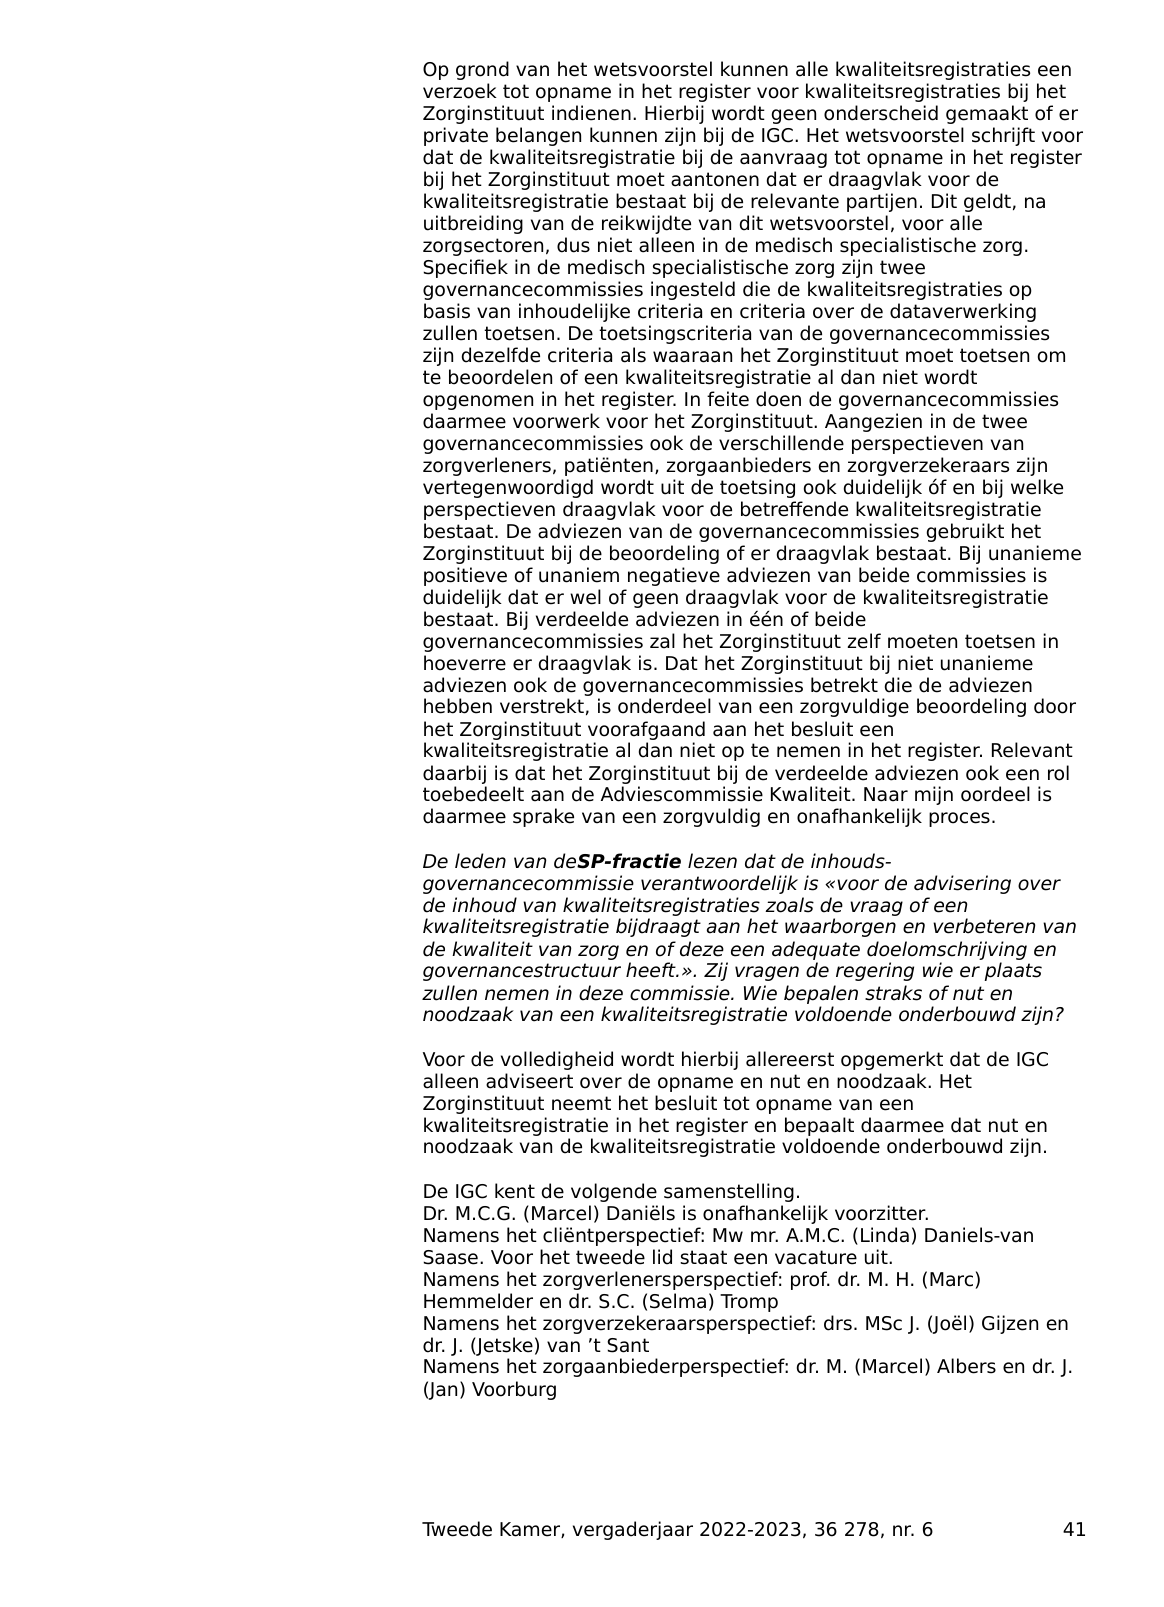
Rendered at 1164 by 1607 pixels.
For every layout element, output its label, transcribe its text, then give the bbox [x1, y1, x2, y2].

text Op grond van het wetsvoorstel kunnen alle kwaliteitsregistraties een verzoek tot opname in het register voor kwaliteitsregistraties bij het Zorginstituut indienen. Hierbij wordt geen onderscheid gemaakt of er private belangen kunnen zijn bij de IGC. Het wetsvoorstel schrijft voor dat de kwaliteitsregistratie bij de aanvraag tot opname in het register bij het Zorginstituut moet aantonen dat er draagvlak voor de kwaliteitsregistratie bestaat bij de relevante partijen. Dit geldt, na uitbreiding van de reikwijdte van dit wetsvoorstel, voor alle zorgsectoren, dus niet alleen in de medisch specialistische zorg. Specifiek in de medisch specialistische zorg zijn twee governancecommissies ingesteld die de kwaliteitsregistraties op basis van inhoudelijke criteria en criteria over de dataverwerking zullen toetsen. De toetsingscriteria van de governancecommissies zijn dezelfde criteria als waaraan het Zorginstituut moet toetsen om te beoordelen of een kwaliteitsregistratie al dan niet wordt opgenomen in het register. In feite doen de governancecommissies daarmee voorwerk voor het Zorginstituut. Aangezien in de twee governancecommissies ook de verschillende perspectieven van zorgverleners, patiënten, zorgaanbieders en zorgverzekeraars zijn vertegenwoordigd wordt uit de toetsing ook duidelijk óf en bij welke perspectieven draagvlak voor de betreffende kwaliteitsregistratie bestaat. De adviezen van de governancecommissies gebruikt het Zorginstituut bij de beoordeling of er draagvlak bestaat. Bij unanieme positieve of unaniem negatieve adviezen van beide commissies is duidelijk dat er wel of geen draagvlak voor de kwaliteitsregistratie bestaat. Bij verdeelde adviezen in één of beide governancecommissies zal het Zorginstituut zelf moeten toetsen in hoeverre er draagvlak is. Dat het Zorginstituut bij niet unanieme adviezen ook de governancecommissies betrekt die de adviezen hebben verstrekt, is onderdeel van een zorgvuldige beoordeling door het Zorginstituut voorafgaand aan het besluit een kwaliteitsregistratie al dan niet op te nemen in het register. Relevant daarbij is dat het Zorginstituut bij de verdeelde adviezen ook een rol toebedeelt aan de Adviescommissie Kwaliteit. Naar mijn oordeel is daarmee sprake van een zorgvuldig en onafhankelijk proces. [422, 59, 1087, 828]
text Namens het zorgverlenersperspectief: prof. dr. M. H. (Marc) Hemmelder en dr. S.C. (Selma) Tromp [422, 1268, 1087, 1312]
text De leden van deSP-fractie lezen dat de inhouds-governancecommissie verantwoordelijk is «voor de advisering over de inhoud van kwaliteitsregistraties zoals de vraag of een kwaliteitsregistratie bijdraagt aan het waarborgen en verbeteren van de kwaliteit van zorg en of deze een adequate doelomschrijving en governancestructuur heeft.». Zij vragen de regering wie er plaats zullen nemen in deze commissie. Wie bepalen straks of nut en noodzaak van een kwaliteitsregistratie voldoende onderbouwd zijn? [422, 851, 1087, 1026]
text Namens het cliëntperspectief: Mw mr. A.M.C. (Linda) Daniels-van Saase. Voor het tweede lid staat een vacature uit. [422, 1224, 1087, 1268]
text Dr. M.C.G. (Marcel) Daniëls is onafhankelijk voorzitter. [422, 1203, 1087, 1224]
text Voor de volledigheid wordt hierbij allereerst opgemerkt dat de IGC alleen adviseert over de opname en nut en noodzaak. Het Zorginstituut neemt het besluit tot opname van een kwaliteitsregistratie in het register en bepaalt daarmee dat nut en noodzaak van de kwaliteitsregistratie voldoende onderbouwd zijn. [422, 1048, 1087, 1158]
text De IGC kent de volgende samenstelling. [422, 1181, 1087, 1203]
text Namens het zorgaanbiederperspectief: dr. M. (Marcel) Albers en dr. J. (Jan) Voorburg [422, 1356, 1087, 1400]
text Namens het zorgverzekeraarsperspectief: drs. MSc J. (Joël) Gijzen en dr. J. (Jetske) van ’t Sant [422, 1312, 1087, 1356]
